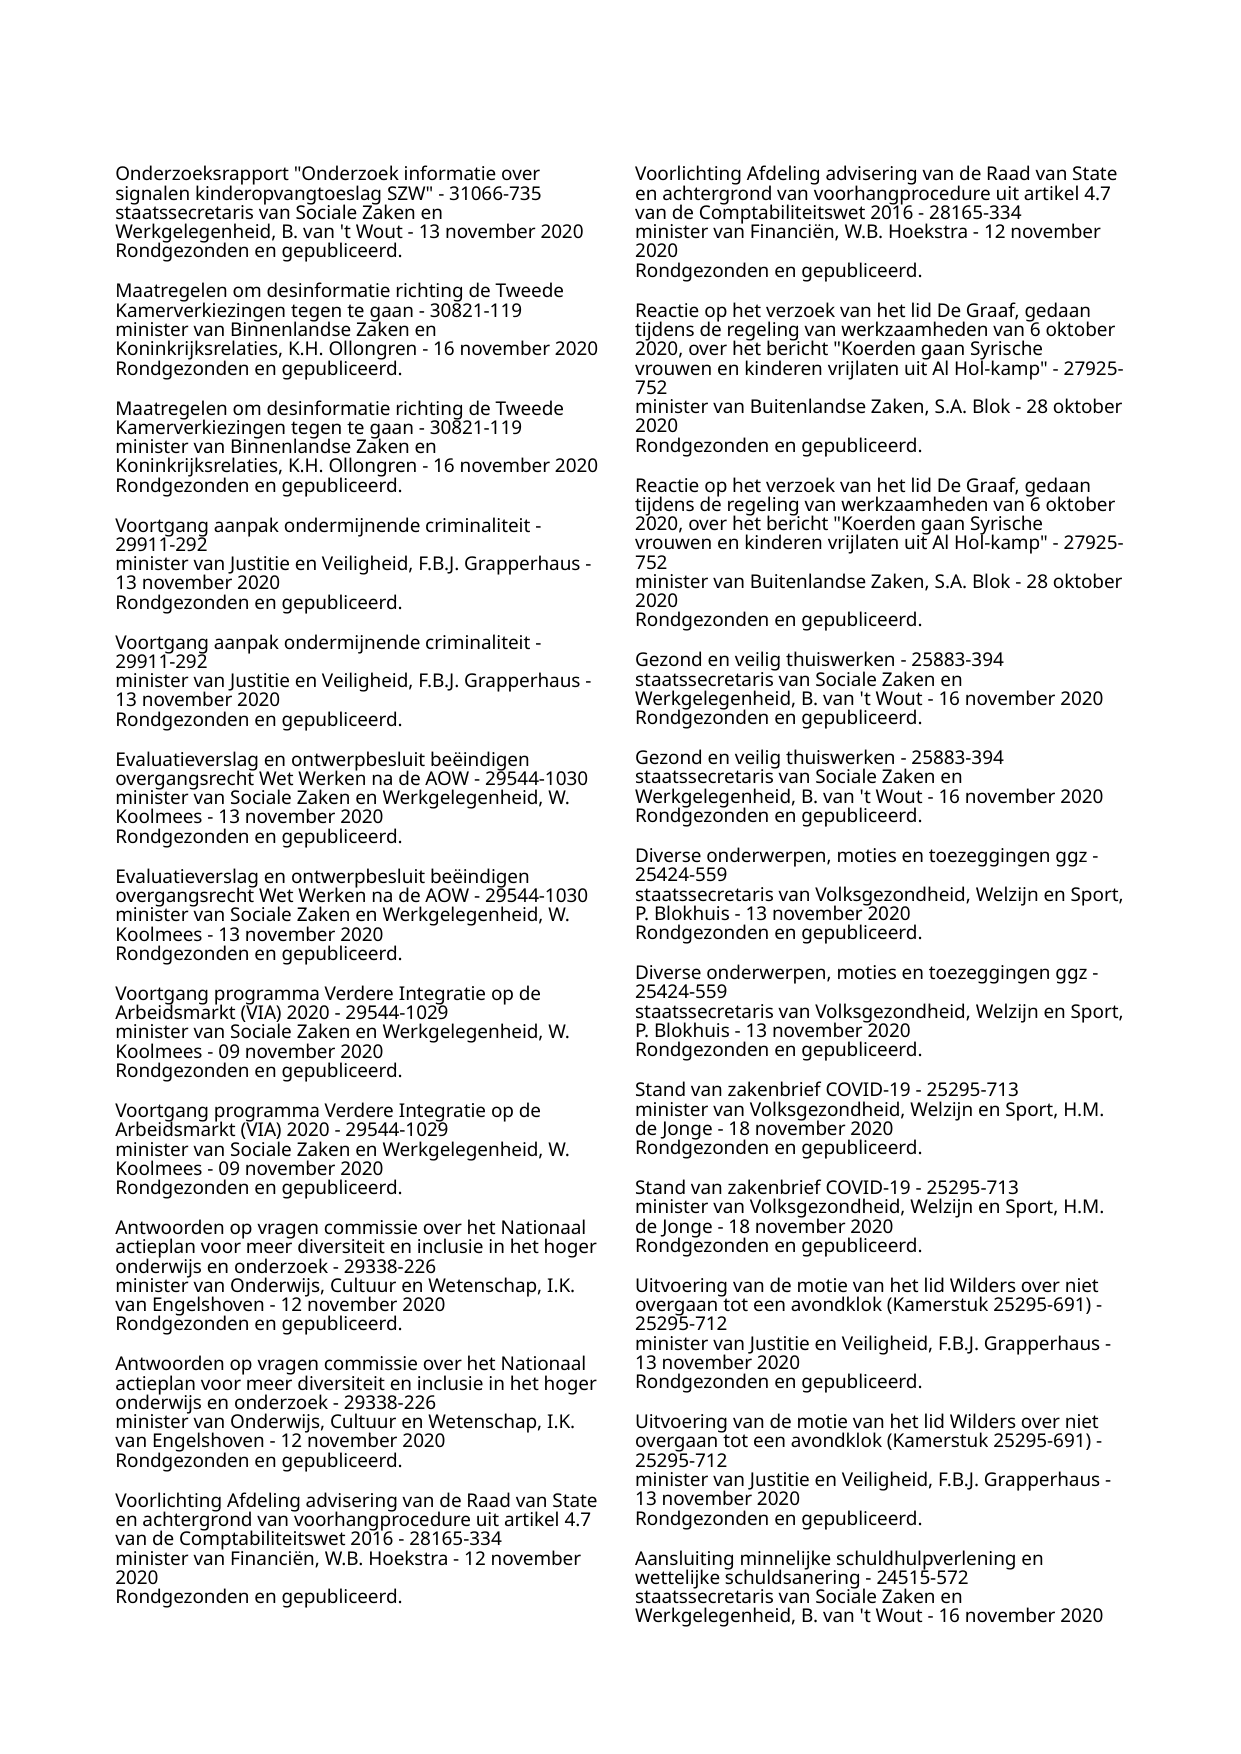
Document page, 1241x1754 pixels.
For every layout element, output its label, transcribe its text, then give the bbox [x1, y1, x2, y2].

text minister van Sociale Zaken en Werkgelegenheid, W. Koolmees - 13 november 2020 [115, 789, 605, 828]
text minister van Justitie en Veiligheid, F.B.J. Grapperhaus - 13 november 2020 [115, 672, 605, 711]
text Rondgezonden en gepubliceerd. [115, 594, 605, 613]
text minister van Onderwijs, Cultuur en Wetenschap, I.K. van Engelshoven - 12 november 2020 [115, 1413, 605, 1452]
text minister van Justitie en Veiligheid, F.B.J. Grapperhaus - 13 november 2020 [635, 1335, 1125, 1373]
text minister van Justitie en Veiligheid, F.B.J. Grapperhaus - 13 november 2020 [115, 555, 605, 594]
text minister van Buitenlandse Zaken, S.A. Blok - 28 oktober 2020 [635, 398, 1125, 437]
text Uitvoering van de motie van het lid Wilders over niet overgaan tot een avondklok (Kamerstuk 25295-691) - 25295-712 [635, 1277, 1125, 1335]
text Stand van zakenbrief COVID-19 - 25295-713 [635, 1081, 1125, 1101]
text minister van Sociale Zaken en Werkgelegenheid, W. Koolmees - 13 november 2020 [115, 906, 605, 945]
text Rondgezonden en gepubliceerd. [115, 711, 605, 730]
text Gezond en veilig thuiswerken - 25883-394 [635, 749, 1125, 768]
text Rondgezonden en gepubliceerd. [635, 1509, 1125, 1529]
text Evaluatieverslag en ontwerpbesluit beëindigen overgangsrecht Wet Werken na de AOW - 29544-1030 [115, 868, 605, 906]
text Rondgezonden en gepubliceerd. [115, 945, 605, 964]
text Antwoorden op vragen commissie over het Nationaal actieplan voor meer diversiteit en inclusie in het hoger onderwijs en onderzoek - 29338-226 [115, 1219, 605, 1277]
text Rondgezonden en gepubliceerd. [115, 1062, 605, 1081]
text Antwoorden op vragen commissie over het Nationaal actieplan voor meer diversiteit en inclusie in het hoger onderwijs en onderzoek - 29338-226 [115, 1355, 605, 1413]
text Diverse onderwerpen, moties en toezeggingen ggz - 25424-559 [635, 847, 1125, 886]
text Rondgezonden en gepubliceerd. [635, 611, 1125, 631]
text minister van Onderwijs, Cultuur en Wetenschap, I.K. van Engelshoven - 12 november 2020 [115, 1277, 605, 1315]
text Rondgezonden en gepubliceerd. [115, 1179, 605, 1198]
text minister van Sociale Zaken en Werkgelegenheid, W. Koolmees - 09 november 2020 [115, 1023, 605, 1062]
text Onderzoeksrapport "Onderzoek informatie over signalen kinderopvangtoeslag SZW" - 31066-735 [115, 165, 605, 204]
text Voorlichting Afdeling advisering van de Raad van State en achtergrond van voorhangprocedure uit artikel 4.7 van de Comptabiliteitswet 2016 - 28165-334 [635, 165, 1125, 223]
text Rondgezonden en gepubliceerd. [635, 1041, 1125, 1061]
text Maatregelen om desinformatie richting de Tweede Kamerverkiezingen tegen te gaan - 30821-119 [115, 282, 605, 321]
text Rondgezonden en gepubliceerd. [115, 477, 605, 496]
text Uitvoering van de motie van het lid Wilders over niet overgaan tot een avondklok (Kamerstuk 25295-691) - 25295-712 [635, 1413, 1125, 1471]
text minister van Volksgezondheid, Welzijn en Sport, H.M. de Jonge - 18 november 2020 [635, 1198, 1125, 1237]
text Rondgezonden en gepubliceerd. [635, 807, 1125, 826]
text Voortgang programma Verdere Integratie op de Arbeidsmarkt (VIA) 2020 - 29544-1029 [115, 1102, 605, 1141]
text Aansluiting minnelijke schuldhulpverlening en wettelijke schuldsanering - 24515-572 [635, 1549, 1125, 1588]
text minister van Volksgezondheid, Welzijn en Sport, H.M. de Jonge - 18 november 2020 [635, 1101, 1125, 1139]
text Gezond en veilig thuiswerken - 25883-394 [635, 651, 1125, 671]
text Voortgang programma Verdere Integratie op de Arbeidsmarkt (VIA) 2020 - 29544-1029 [115, 985, 605, 1023]
text Rondgezonden en gepubliceerd. [635, 924, 1125, 943]
text minister van Sociale Zaken en Werkgelegenheid, W. Koolmees - 09 november 2020 [115, 1141, 605, 1179]
text Reactie op het verzoek van het lid De Graaf, gedaan tijdens de regeling van werkzaamheden van 6 oktober 2020, over het bericht "Koerden gaan Syrische vrouwen en kinderen vrijlaten uit Al Hol-kamp" - 27925-752 [635, 477, 1125, 573]
text staatssecretaris van Sociale Zaken en Werkgelegenheid, B. van 't Wout - 16 november 2020 [635, 768, 1125, 807]
text minister van Buitenlandse Zaken, S.A. Blok - 28 oktober 2020 [635, 573, 1125, 611]
text minister van Financiën, W.B. Hoekstra - 12 november 2020 [115, 1549, 605, 1588]
text Voorlichting Afdeling advisering van de Raad van State en achtergrond van voorhangprocedure uit artikel 4.7 van de Comptabiliteitswet 2016 - 28165-334 [115, 1492, 605, 1549]
text Rondgezonden en gepubliceerd. [115, 1315, 605, 1335]
text Evaluatieverslag en ontwerpbesluit beëindigen overgangsrecht Wet Werken na de AOW - 29544-1030 [115, 751, 605, 789]
text Rondgezonden en gepubliceerd. [635, 262, 1125, 281]
text Voortgang aanpak ondermijnende criminaliteit - 29911-292 [115, 517, 605, 555]
text staatssecretaris van Sociale Zaken en Werkgelegenheid, B. van 't Wout - 13 november 2020 [115, 204, 605, 242]
text Rondgezonden en gepubliceerd. [115, 1452, 605, 1471]
text Rondgezonden en gepubliceerd. [115, 1588, 605, 1607]
text Diverse onderwerpen, moties en toezeggingen ggz - 25424-559 [635, 964, 1125, 1003]
text Rondgezonden en gepubliceerd. [635, 437, 1125, 456]
text Rondgezonden en gepubliceerd. [635, 709, 1125, 728]
text Voortgang aanpak ondermijnende criminaliteit - 29911-292 [115, 634, 605, 672]
text Rondgezonden en gepubliceerd. [115, 359, 605, 379]
text Reactie op het verzoek van het lid De Graaf, gedaan tijdens de regeling van werkzaamheden van 6 oktober 2020, over het bericht "Koerden gaan Syrische vrouwen en kinderen vrijlaten uit Al Hol-kamp" - 27925-752 [635, 302, 1125, 398]
text minister van Binnenlandse Zaken en Koninkrijksrelaties, K.H. Ollongren - 16 november 2020 [115, 438, 605, 477]
text Rondgezonden en gepubliceerd. [635, 1139, 1125, 1158]
text Maatregelen om desinformatie richting de Tweede Kamerverkiezingen tegen te gaan - 30821-119 [115, 399, 605, 438]
text Rondgezonden en gepubliceerd. [635, 1373, 1125, 1392]
text Rondgezonden en gepubliceerd. [115, 828, 605, 847]
text minister van Binnenlandse Zaken en Koninkrijksrelaties, K.H. Ollongren - 16 november 2020 [115, 321, 605, 359]
text staatssecretaris van Sociale Zaken en Werkgelegenheid, B. van 't Wout - 16 november 2020 [635, 1588, 1125, 1627]
text Stand van zakenbrief COVID-19 - 25295-713 [635, 1179, 1125, 1198]
text staatssecretaris van Sociale Zaken en Werkgelegenheid, B. van 't Wout - 16 november 2020 [635, 671, 1125, 709]
text minister van Justitie en Veiligheid, F.B.J. Grapperhaus - 13 november 2020 [635, 1471, 1125, 1509]
text staatssecretaris van Volksgezondheid, Welzijn en Sport, P. Blokhuis - 13 november 2020 [635, 1003, 1125, 1041]
text Rondgezonden en gepubliceerd. [635, 1237, 1125, 1256]
text minister van Financiën, W.B. Hoekstra - 12 november 2020 [635, 223, 1125, 262]
text staatssecretaris van Volksgezondheid, Welzijn en Sport, P. Blokhuis - 13 november 2020 [635, 886, 1125, 924]
text Rondgezonden en gepubliceerd. [115, 242, 605, 262]
